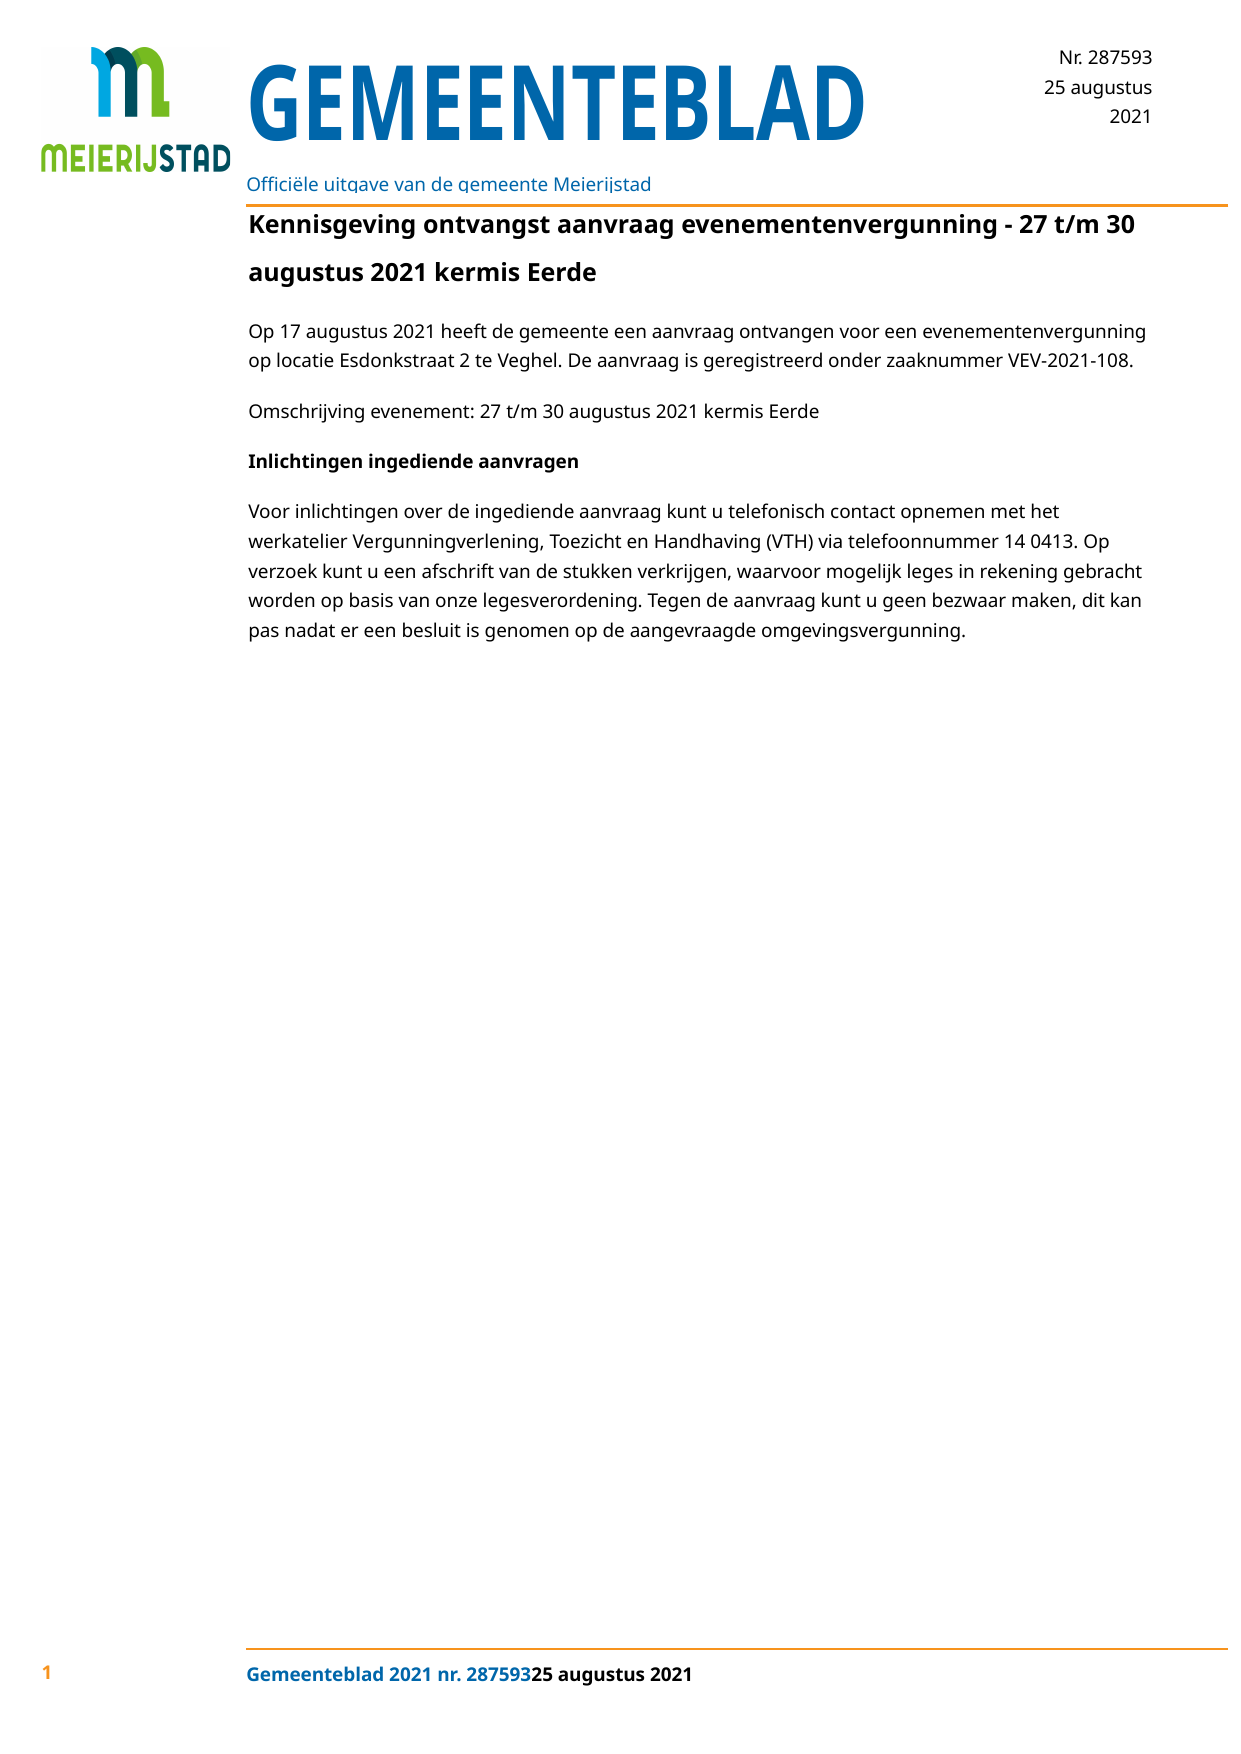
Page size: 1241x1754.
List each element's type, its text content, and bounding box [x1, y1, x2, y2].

text Voor inlichtingen over de ingediende aanvraag kunt u telefonisch contact opnemen met het werkatelier Vergunningverlening, Toezicht en Handhaving (VTH) via telefoonnummer 14 0413. Op verzoek kunt u een afschrift van de stukken verkrijgen, waarvoor mogelijk leges in rekening gebracht worden op basis van onze legesverordening. Tegen de aanvraag kunt u geen bezwaar maken, dit kan pas nadat er een besluit is genomen op de aangevraagde omgevingsvergunning. [248, 499, 1152, 643]
picture [41, 47, 231, 172]
text Omschrijving evenement: 27 t/m 30 augustus 2021 kermis Eerde [248, 398, 1152, 424]
text Inlichtingen ingediende aanvragen [248, 448, 1152, 474]
text Op 17 augustus 2021 heeft de gemeente een aanvraag ontvangen voor een evenementenvergunning op locatie Esdonkstraat 2 te Veghel. De aanvraag is geregistreerd onder zaaknummer VEV-2021-108. [248, 318, 1152, 373]
text Kennisgeving ontvangst aanvraag evenementenvergunning - 27 t/m 30 augustus 2021 kermis Eerde [248, 207, 1152, 288]
